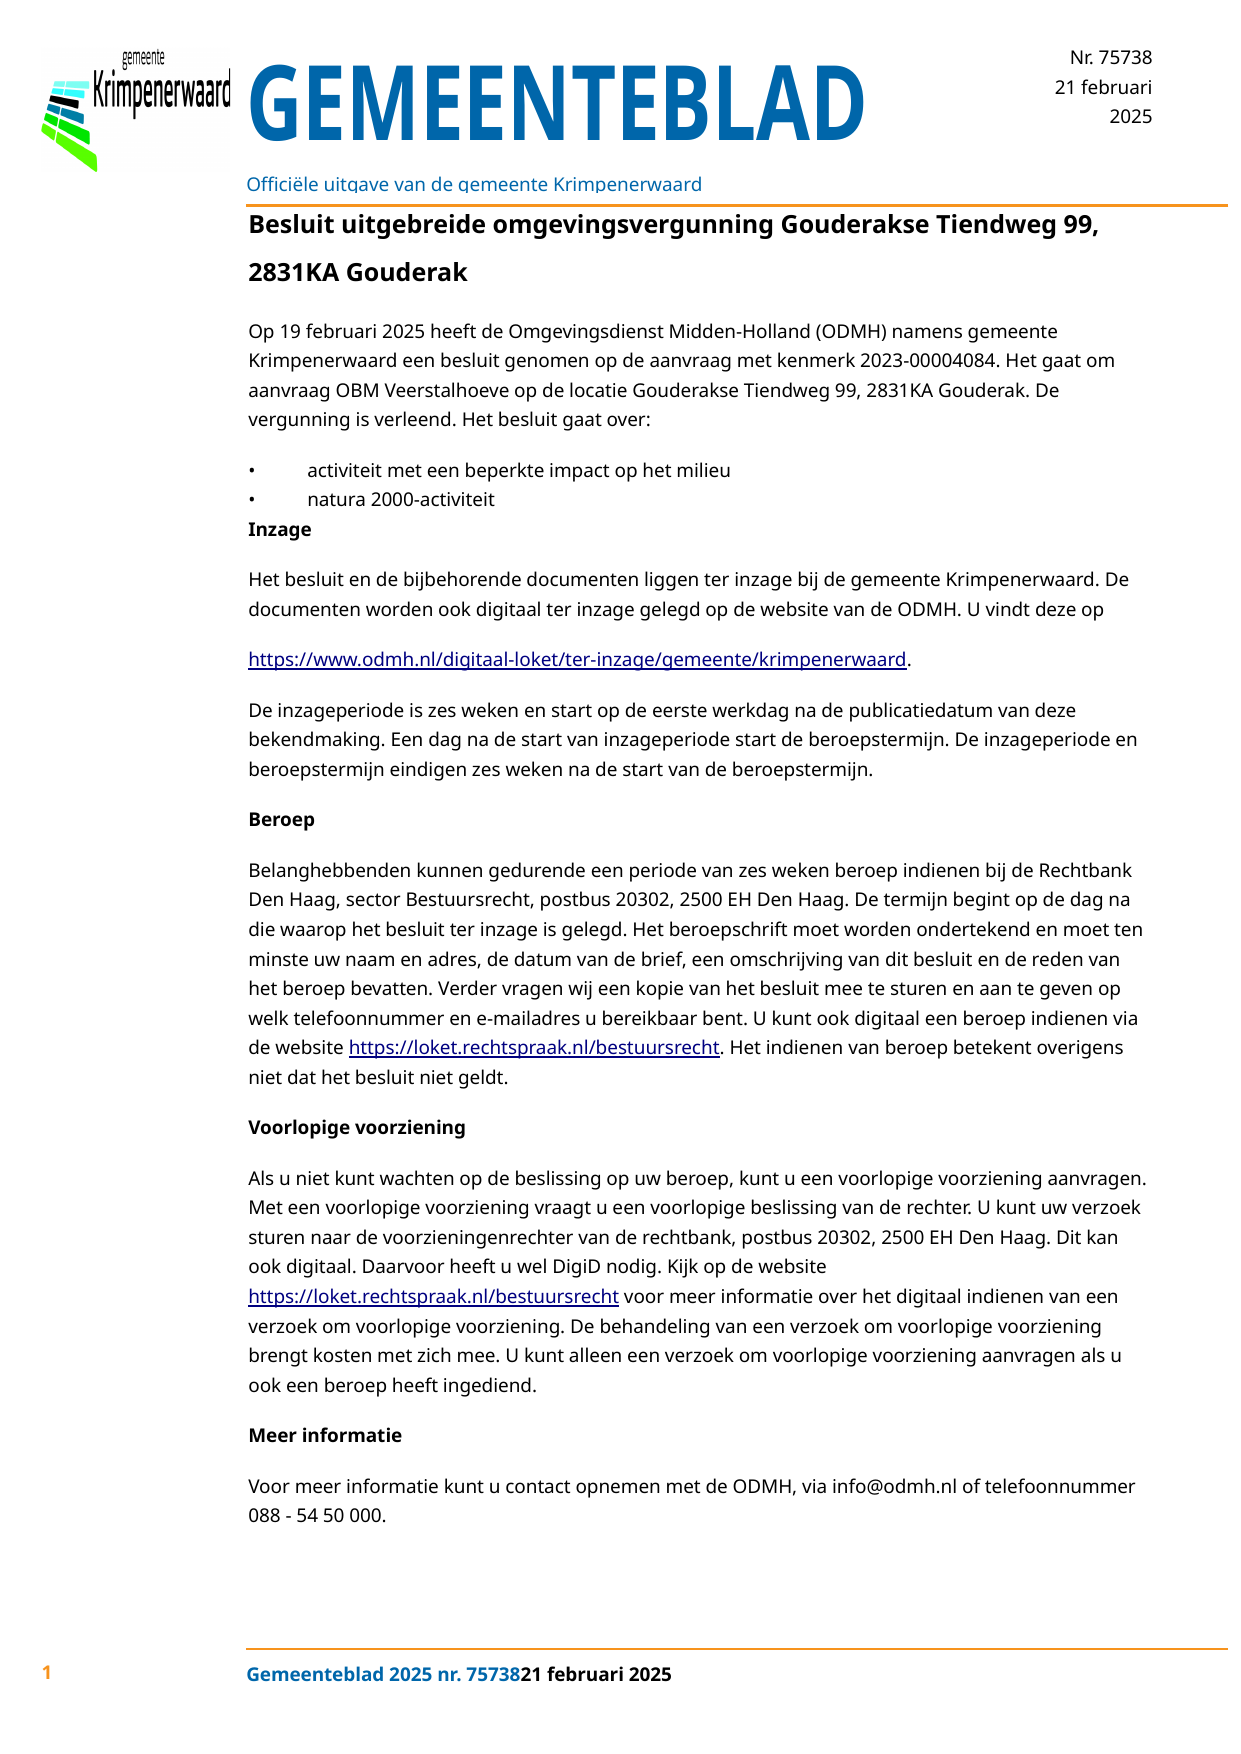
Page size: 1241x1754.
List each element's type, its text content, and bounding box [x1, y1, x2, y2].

text Als u niet kunt wachten op de beslissing op uw beroep, kunt u een voorlopige voorziening aanvragen. Met een voorlopige voorziening vraagt u een voorlopige beslissing van de rechter. U kunt uw verzoek sturen naar de voorzieningenrechter van de rechtbank, postbus 20302, 2500 EH Den Haag. Dit kan ook digitaal. Daarvoor heeft u wel DigiD nodig. Kijk op de website https://loket.rechtspraak.nl/bestuursrecht voor meer informatie over het digitaal indienen van een verzoek om voorlopige voorziening. De behandeling van een verzoek om voorlopige voorziening brengt kosten met zich mee. U kunt alleen een verzoek om voorlopige voorziening aanvragen als u ook een beroep heeft ingediend. [248, 1165, 1152, 1398]
text Meer informatie [248, 1422, 1152, 1448]
list natura 2000-activiteit [248, 487, 1152, 512]
text Besluit uitgebreide omgevingsvergunning Gouderakse Tiendweg 99, 2831KA Gouderak [248, 207, 1152, 288]
text Belanghebbenden kunnen gedurende een periode van zes weken beroep indienen bij de Rechtbank Den Haag, sector Bestuursrecht, postbus 20302, 2500 EH Den Haag. De termijn begint op de dag na die waarop het besluit ter inzage is gelegd. Het beroepschrift moet worden ondertekend en moet ten minste uw naam en adres, de datum van de brief, een omschrijving van dit besluit en de reden van het beroep bevatten. Verder vragen wij een kopie van het besluit mee te sturen en aan te geven op welk telefoonnummer en e-mailadres u bereikbaar bent. U kunt ook digitaal een beroep indienen via de website https://loket.rechtspraak.nl/bestuursrecht. Het indienen van beroep betekent overigens niet dat het besluit niet geldt. [248, 857, 1152, 1090]
text Het besluit en de bijbehorende documenten liggen ter inzage bij de gemeente Krimpenerwaard. De documenten worden ook digitaal ter inzage gelegd op de website van de ODMH. U vindt deze op [248, 567, 1152, 622]
text Voor meer informatie kunt u contact opnemen met de ODMH, via info@odmh.nl of telefoonnummer 088 - 54 50 000. [248, 1473, 1152, 1528]
text Op 19 februari 2025 heeft de Omgevingsdienst Midden-Holland (ODMH) namens gemeente Krimpenerwaard een besluit genomen op de aanvraag met kenmerk 2023-00004084. Het gaat om aanvraag OBM Veerstalhoeve op de locatie Gouderakse Tiendweg 99, 2831KA Gouderak. De vergunning is verleend. Het besluit gaat over: [248, 318, 1152, 432]
text De inzageperiode is zes weken en start op de eerste werkdag na de publicatiedatum van deze bekendmaking. Een dag na de start van inzageperiode start de beroepstermijn. De inzageperiode en beroepstermijn eindigen zes weken na de start van de beroepstermijn. [248, 697, 1152, 782]
picture [41, 47, 231, 172]
text Voorlopige voorziening [248, 1114, 1152, 1140]
text Inzage [248, 516, 1152, 542]
list activiteit met een beperkte impact op het milieu [248, 457, 1152, 483]
text Beroep [248, 807, 1152, 832]
text https://www.odmh.nl/digitaal-loket/ter-inzage/gemeente/krimpenerwaard. [248, 647, 1152, 672]
